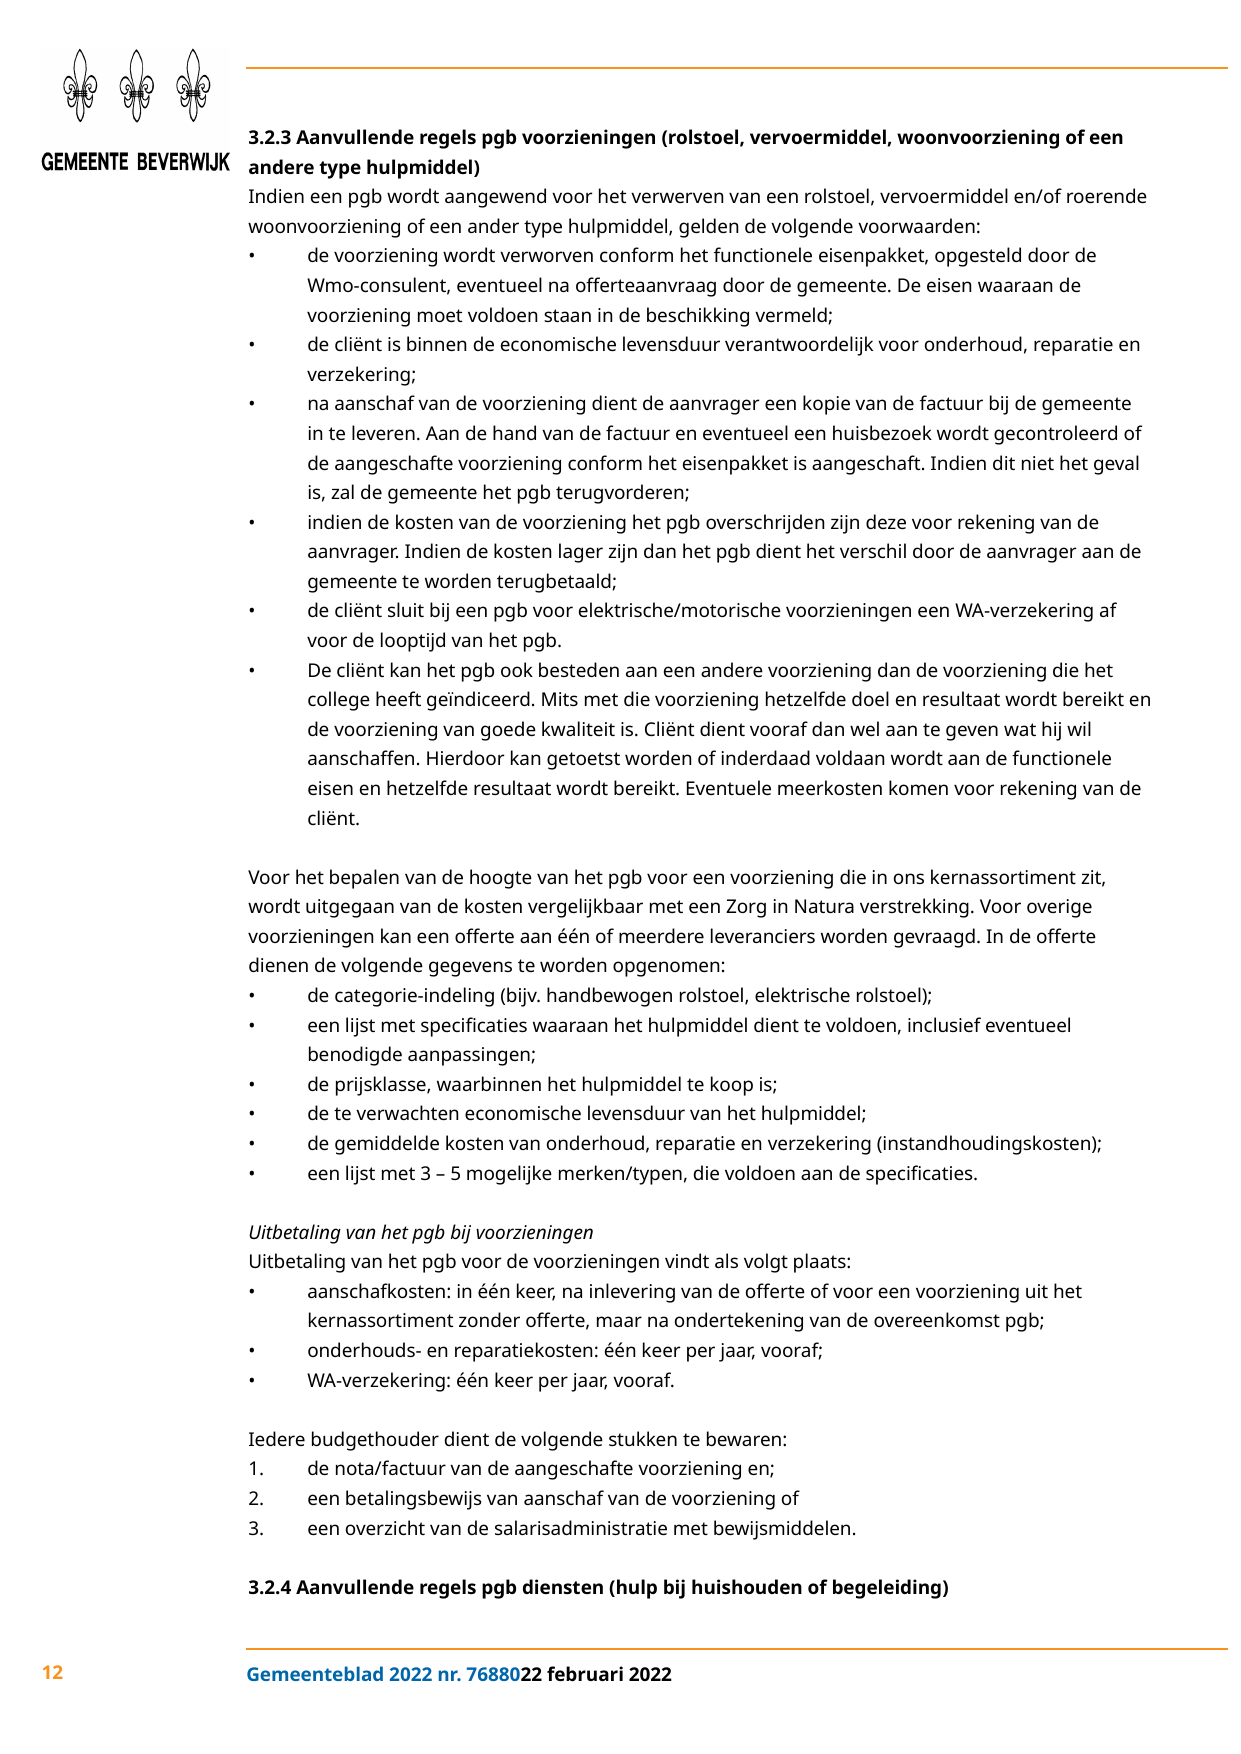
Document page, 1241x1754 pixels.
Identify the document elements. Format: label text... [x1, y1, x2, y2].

text 3.2.3 Aanvullende regels pgb voorzieningen (rolstoel, vervoermiddel, woonvoorziening of een andere type hulpmiddel) [248, 124, 1152, 180]
list de gemiddelde kosten van onderhoud, reparatie en verzekering (instandhoudingskosten); [248, 1130, 1152, 1156]
list onderhouds- en reparatiekosten: één keer per jaar, vooraf; [248, 1337, 1152, 1363]
text Uitbetaling van het pgb bij voorzieningen [248, 1219, 1152, 1245]
text Indien een pgb wordt aangewend voor het verwerven van een rolstoel, vervoermiddel en/of roerende woonvoorziening of een ander type hulpmiddel, gelden de volgende voorwaarden: [248, 183, 1152, 239]
list aanschafkosten: in één keer, na inlevering van de offerte of voor een voorziening uit het kernassortiment zonder offerte, maar na ondertekening van de overeenkomst pgb; [248, 1278, 1152, 1333]
list een lijst met specificaties waaraan het hulpmiddel dient te voldoen, inclusief eventueel benodigde aanpassingen; [248, 1012, 1152, 1067]
list de prijsklasse, waarbinnen het hulpmiddel te koop is; [248, 1071, 1152, 1097]
list de te verwachten economische levensduur van het hulpmiddel; [248, 1101, 1152, 1126]
text Voor het bepalen van de hoogte van het pgb voor een voorziening die in ons kernassortiment zit, wordt uitgegaan van de kosten vergelijkbaar met een Zorg in Natura verstrekking. Voor overige voorzieningen kan een offerte aan één of meerdere leveranciers worden gevraagd. In de offerte dienen de volgende gegevens te worden opgenomen: [248, 864, 1152, 978]
list WA-verzekering: één keer per jaar, vooraf. [248, 1367, 1152, 1393]
list indien de kosten van de voorziening het pgb overschrijden zijn deze voor rekening van de aanvrager. Indien de kosten lager zijn dan het pgb dient het verschil door de aanvrager aan de gemeente te worden terugbetaald; [248, 509, 1152, 594]
list de cliënt is binnen de economische levensduur verantwoordelijk voor onderhoud, reparatie en verzekering; [248, 331, 1152, 387]
text 3.2.4 Aanvullende regels pgb diensten (hulp bij huishouden of begeleiding) [248, 1574, 1152, 1600]
list een betalingsbewijs van aanschaf van de voorziening of [248, 1485, 1152, 1511]
list de cliënt sluit bij een pgb voor elektrische/motorische voorzieningen een WA-verzekering af voor de looptijd van het pgb. [248, 598, 1152, 653]
list de categorie-indeling (bijv. handbewogen rolstoel, elektrische rolstoel); [248, 982, 1152, 1008]
text Iedere budgethouder dient de volgende stukken te bewaren: [248, 1426, 1152, 1452]
list een lijst met 3 – 5 mogelijke merken/typen, die voldoen aan de specificaties. [248, 1160, 1152, 1186]
list De cliënt kan het pgb ook besteden aan een andere voorziening dan de voorziening die het college heeft geïndiceerd. Mits met die voorziening hetzelfde doel en resultaat wordt bereikt en de voorziening van goede kwaliteit is. Cliënt dient vooraf dan wel aan te geven wat hij wil aanschaffen. Hierdoor kan getoetst worden of inderdaad voldaan wordt aan de functionele eisen en hetzelfde resultaat wordt bereikt. Eventuele meerkosten komen voor rekening van de cliënt. [248, 657, 1152, 831]
list een overzicht van de salarisadministratie met bewijsmiddelen. [248, 1515, 1152, 1541]
text Uitbetaling van het pgb voor de voorzieningen vindt als volgt plaats: [248, 1248, 1152, 1274]
list na aanschaf van de voorziening dient de aanvrager een kopie van de factuur bij de gemeente in te leveren. Aan de hand van de factuur en eventueel een huisbezoek wordt gecontroleerd of de aangeschafte voorziening conform het eisenpakket is aangeschaft. Indien dit niet het geval is, zal de gemeente het pgb terugvorderen; [248, 391, 1152, 505]
picture [41, 47, 231, 172]
list de voorziening wordt verworven conform het functionele eisenpakket, opgesteld door de Wmo-consulent, eventueel na offerteaanvraag door de gemeente. De eisen waaraan de voorziening moet voldoen staan in de beschikking vermeld; [248, 243, 1152, 328]
list de nota/factuur van de aangeschafte voorziening en; [248, 1456, 1152, 1481]
